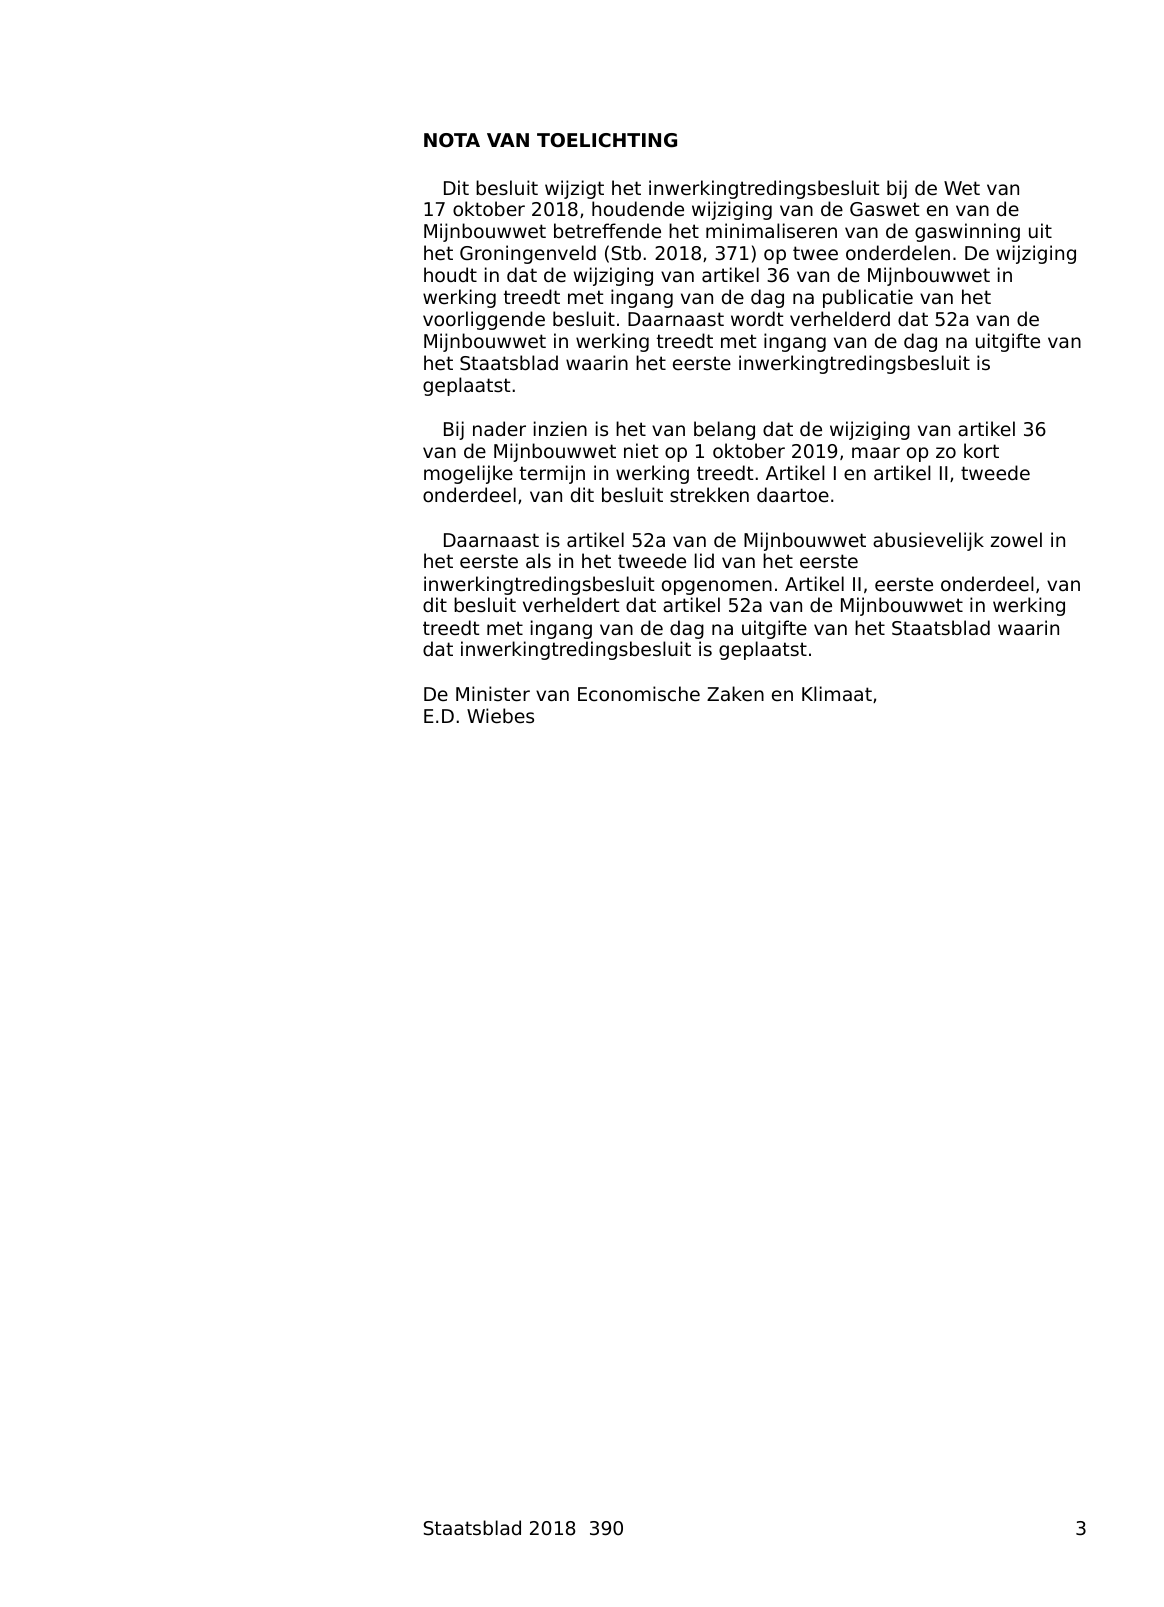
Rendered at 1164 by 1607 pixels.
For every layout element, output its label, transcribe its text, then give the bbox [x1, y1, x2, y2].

text Dit besluit wijzigt het inwerkingtredingsbesluit bij de Wet van 17 oktober 2018, houdende wijziging van de Gaswet en van de Mijnbouwwet betreffende het minimaliseren van de gaswinning uit het Groningenveld (Stb. 2018, 371) op twee onderdelen. De wijziging houdt in dat de wijziging van artikel 36 van de Mijnbouwwet in werking treedt met ingang van de dag na publicatie van het voorliggende besluit. Daarnaast wordt verhelderd dat 52a van de Mijnbouwwet in werking treedt met ingang van de dag na uitgifte van het Staatsblad waarin het eerste inwerkingtredingsbesluit is geplaatst. [422, 177, 1087, 397]
text Daarnaast is artikel 52a van de Mijnbouwwet abusievelijk zowel in het eerste als in het tweede lid van het eerste inwerkingtredingsbesluit opgenomen. Artikel II, eerste onderdeel, van dit besluit verheldert dat artikel 52a van de Mijnbouwwet in werking treedt met ingang van de dag na uitgifte van het Staatsblad waarin dat inwerkingtredingsbesluit is geplaatst. [422, 529, 1087, 661]
text De Minister van Economische Zaken en Klimaat, E.D. Wiebes [422, 683, 1087, 727]
subtitle NOTA VAN TOELICHTING [422, 130, 1087, 152]
text Bij nader inzien is het van belang dat de wijziging van artikel 36 van de Mijnbouwwet niet op 1 oktober 2019, maar op zo kort mogelijke termijn in werking treedt. Artikel I en artikel II, tweede onderdeel, van dit besluit strekken daartoe. [422, 419, 1087, 507]
